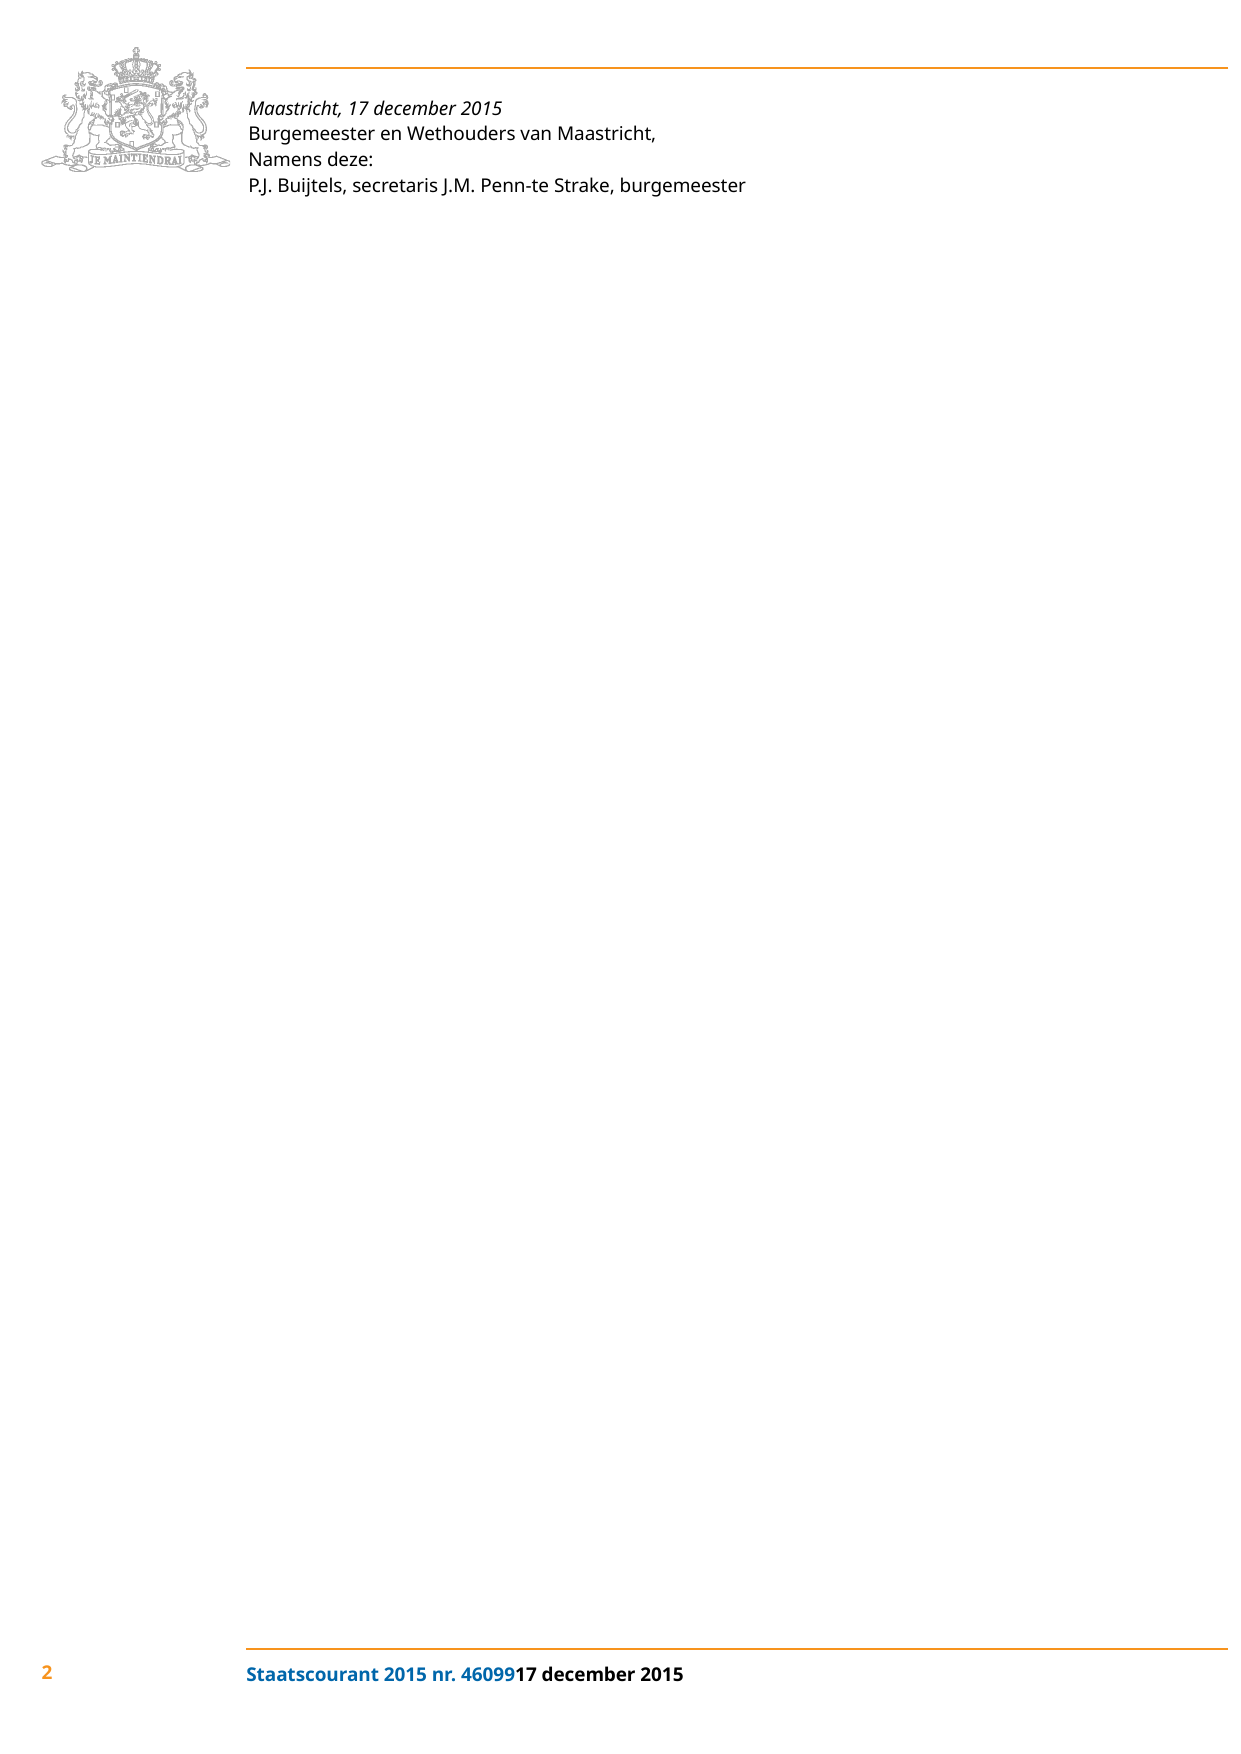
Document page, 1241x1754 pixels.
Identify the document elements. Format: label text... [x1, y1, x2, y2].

text Namens deze: [248, 146, 1152, 172]
text Burgemeester en Wethouders van Maastricht, [248, 121, 1152, 146]
text Maastricht, 17 december 2015 [248, 95, 1152, 121]
picture [41, 47, 231, 172]
text P.J. Buijtels, secretaris J.M. Penn-te Strake, burgemeester [248, 172, 1152, 198]
